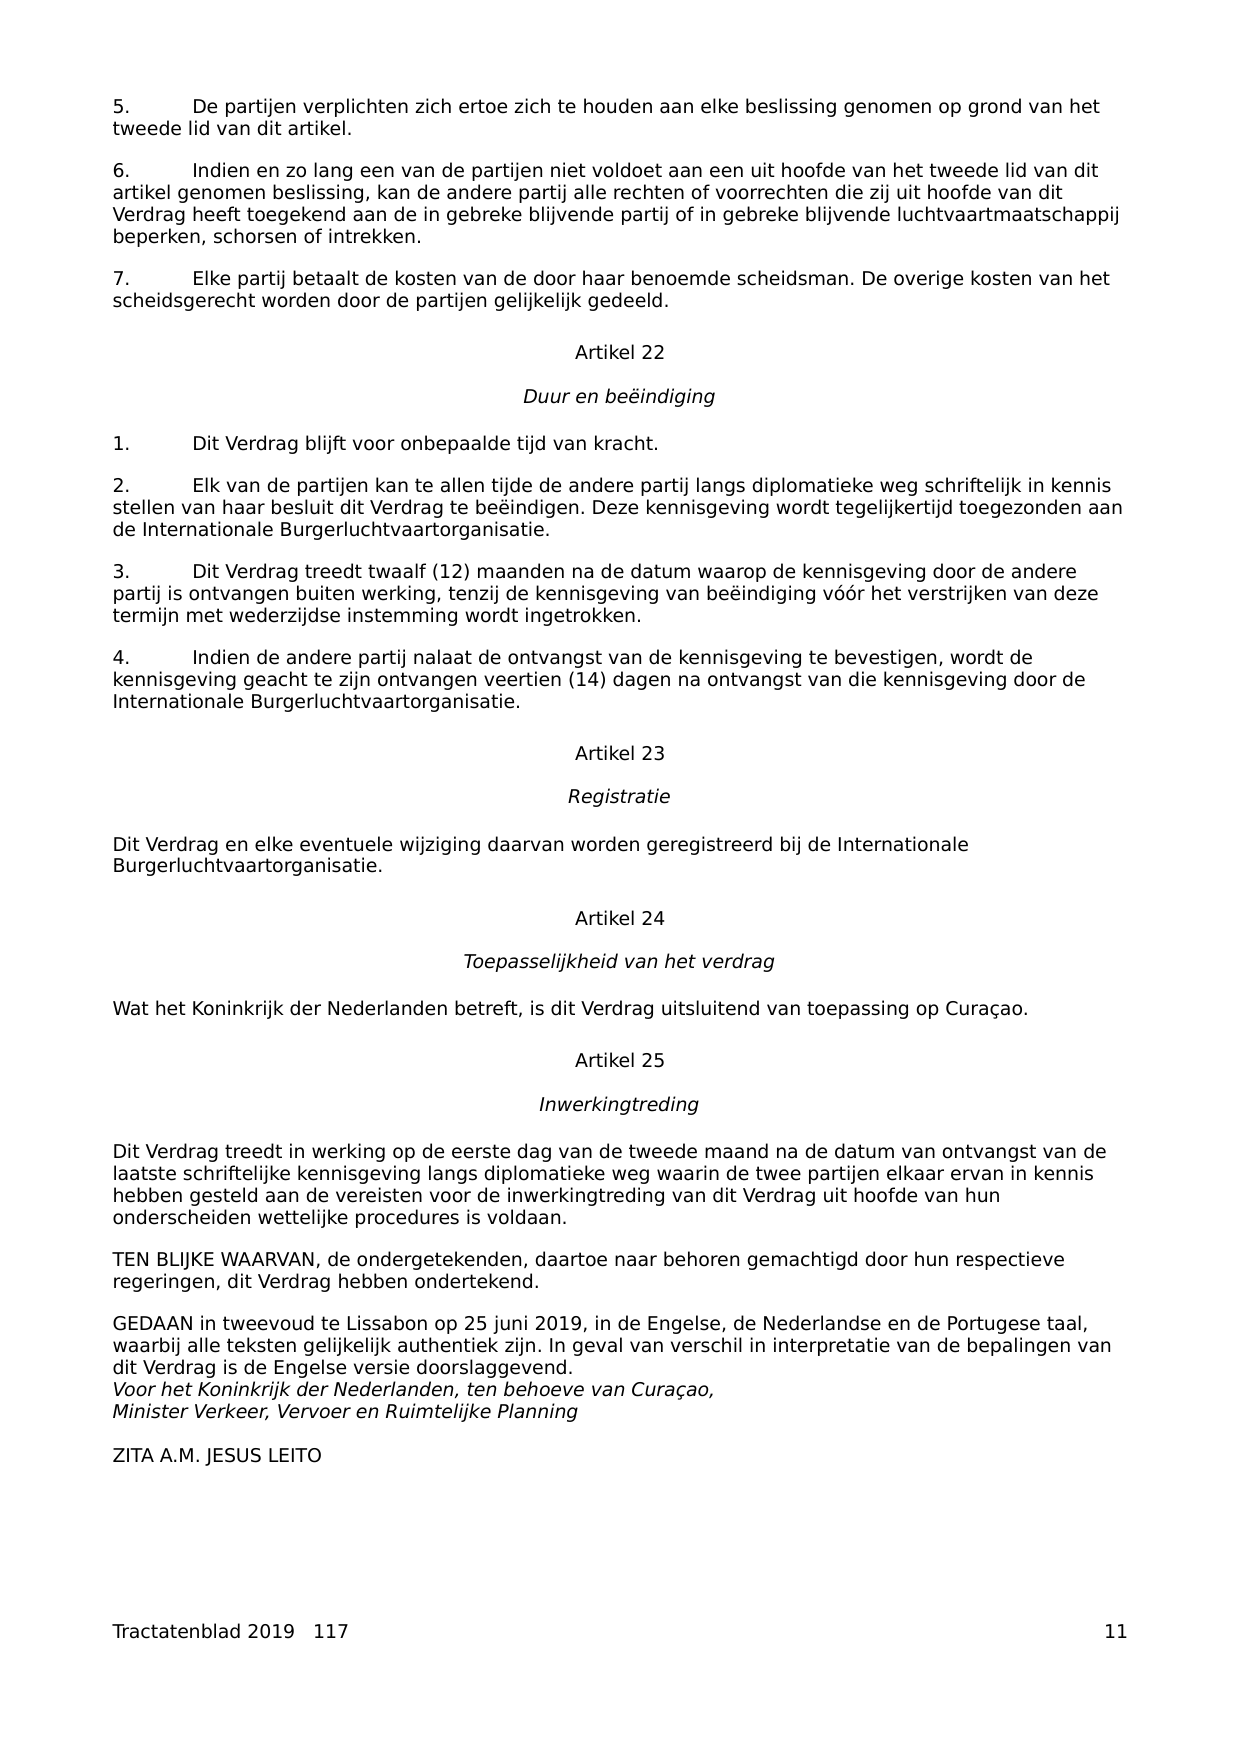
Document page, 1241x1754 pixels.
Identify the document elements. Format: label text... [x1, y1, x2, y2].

text Wat het Koninkrijk der Nederlanden betreft, is dit Verdrag uitsluitend van toepassing op Curaçao. [112, 998, 1128, 1020]
text 3. Dit Verdrag treedt twaalf (12) maanden na de datum waarop de kennisgeving door de andere partij is ontvangen buiten werking, tenzij de kennisgeving van beëindiging vóór het verstrijken van deze termijn met wederzijdse instemming wordt ingetrokken. [112, 561, 1128, 627]
text Dit Verdrag en elke eventuele wijziging daarvan worden geregistreerd bij de Internationale Burgerluchtvaartorganisatie. [112, 833, 1128, 877]
text Dit Verdrag treedt in werking op de eerste dag van de tweede maand na de datum van ontvangst van de laatste schriftelijke kennisgeving langs diplomatieke weg waarin de twee partijen elkaar ervan in kennis hebben gesteld aan de vereisten voor de inwerkingtreding van dit Verdrag uit hoofde van hun onderscheiden wettelijke procedures is voldaan. [112, 1141, 1128, 1229]
text 1. Dit Verdrag blijft voor onbepaalde tijd van kracht. [112, 433, 1128, 455]
text 5. De partijen verplichten zich ertoe zich te houden aan elke beslissing genomen op grond van het tweede lid van dit artikel. [112, 96, 1128, 140]
subtitle Artikel 25 Inwerkingtreding [112, 1050, 1128, 1116]
subtitle Artikel 22 Duur en beëindiging [112, 342, 1128, 408]
text TEN BLIJKE WAARVAN, de ondergetekenden, daartoe naar behoren gemachtigd door hun respectieve regeringen, dit Verdrag hebben ondertekend. [112, 1249, 1128, 1293]
text GEDAAN in tweevoud te Lissabon op 25 juni 2019, in de Engelse, de Nederlandse en de Portugese taal, waarbij alle teksten gelijkelijk authentiek zijn. In geval van verschil in interpretatie van de bepalingen van dit Verdrag is de Engelse versie doorslaggevend. [112, 1313, 1128, 1379]
text 2. Elk van de partijen kan te allen tijde de andere partij langs diplomatieke weg schriftelijk in kennis stellen van haar besluit dit Verdrag te beëindigen. Deze kennisgeving wordt tegelijkertijd toegezonden aan de Internationale Burgerluchtvaartorganisatie. [112, 475, 1128, 541]
subtitle Artikel 24 Toepasselijkheid van het verdrag [112, 907, 1128, 973]
text Voor het Koninkrijk der Nederlanden, ten behoeve van Curaçao, Minister Verkeer, Vervoer en Ruimtelijke Planning ZITA A.M. JESUS LEITO [112, 1379, 1128, 1467]
text 6. Indien en zo lang een van de partijen niet voldoet aan een uit hoofde van het tweede lid van dit artikel genomen beslissing, kan de andere partij alle rechten of voorrechten die zij uit hoofde van dit Verdrag heeft toegekend aan de in gebreke blijvende partij of in gebreke blijvende luchtvaartmaatschappij beperken, schorsen of intrekken. [112, 160, 1128, 248]
text 4. Indien de andere partij nalaat de ontvangst van de kennisgeving te bevestigen, wordt de kennisgeving geacht te zijn ontvangen veertien (14) dagen na ontvangst van die kennisgeving door de Internationale Burgerluchtvaartorganisatie. [112, 647, 1128, 712]
text 7. Elke partij betaalt de kosten van de door haar benoemde scheidsman. De overige kosten van het scheidsgerecht worden door de partijen gelijkelijk gedeeld. [112, 268, 1128, 312]
subtitle Artikel 23 Registratie [112, 742, 1128, 808]
